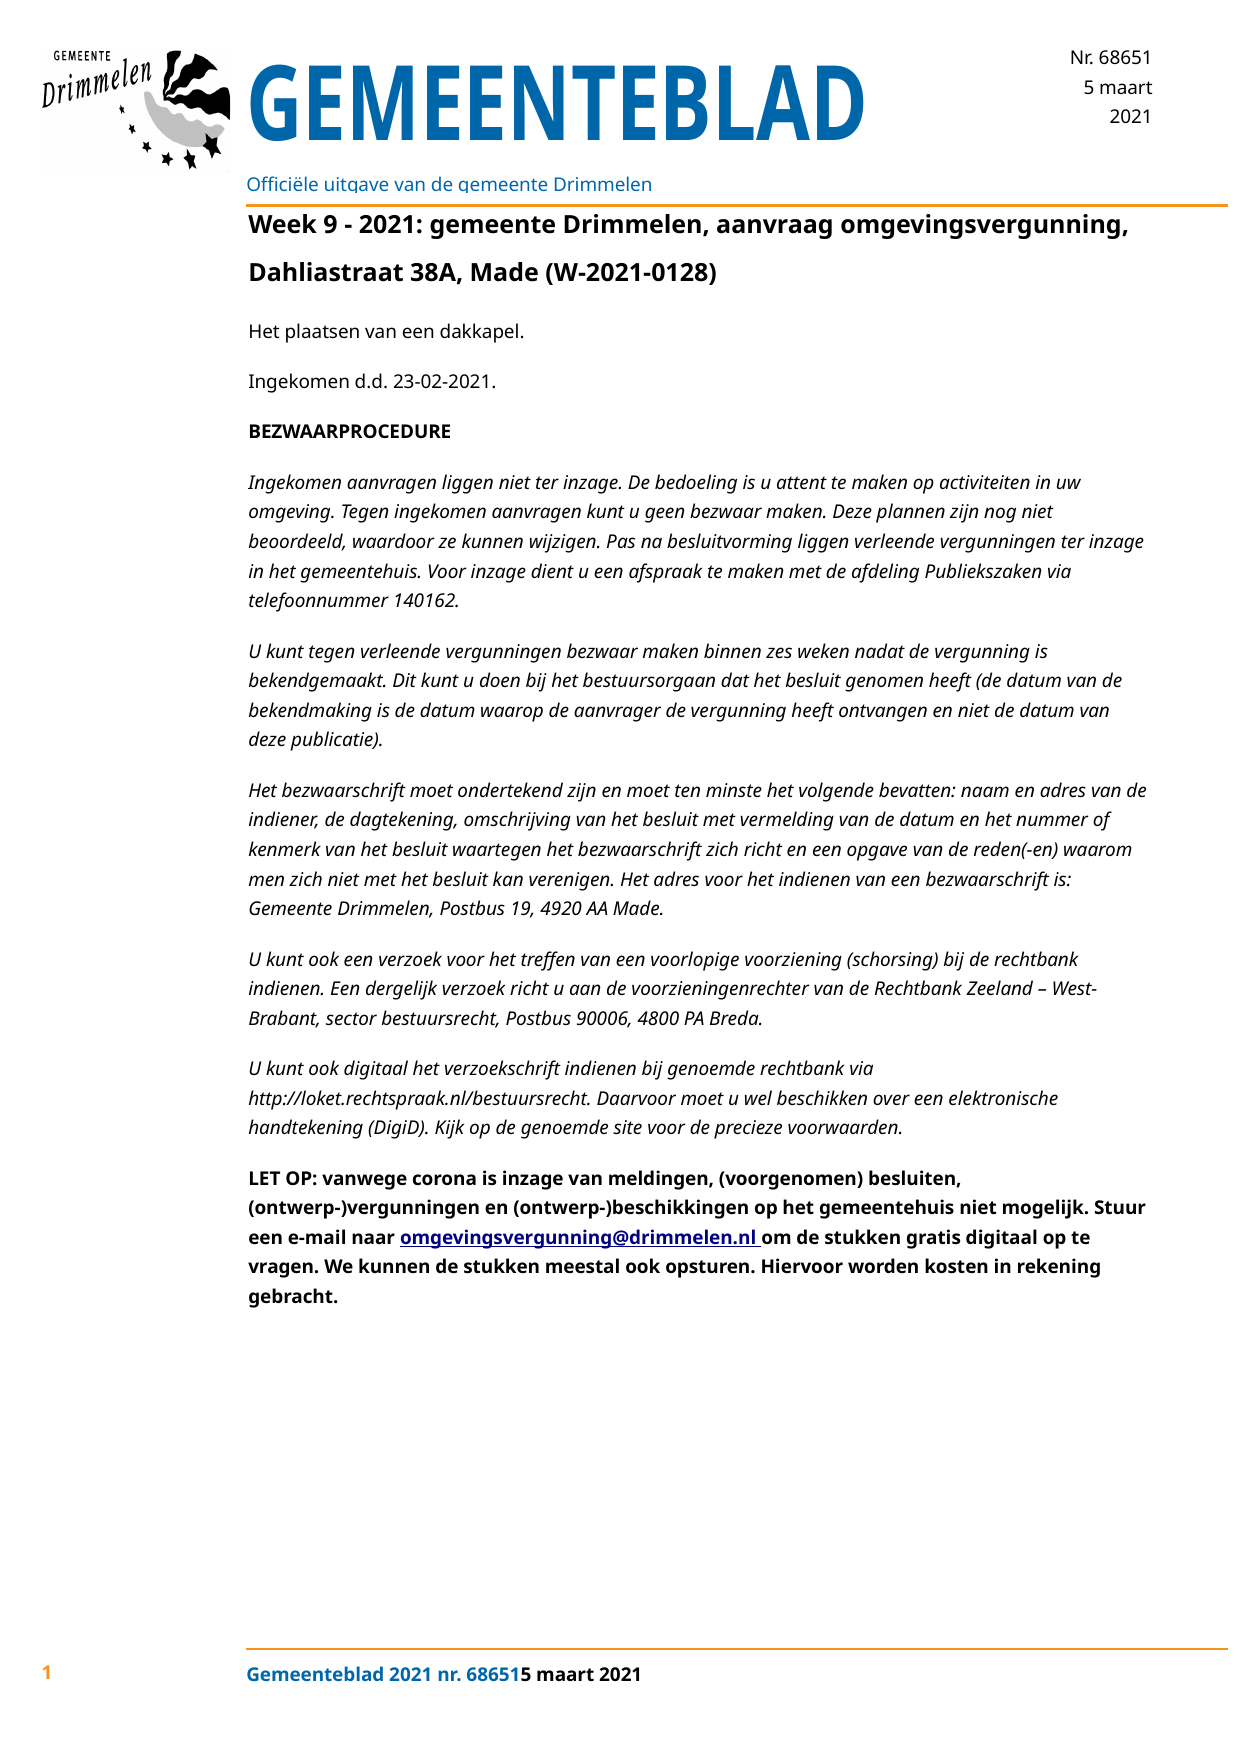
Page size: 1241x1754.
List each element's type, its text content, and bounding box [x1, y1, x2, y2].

text Het bezwaarschrift moet ondertekend zijn en moet ten minste het volgende bevatten: naam en adres van de indiener, de dagtekening, omschrijving van het besluit met vermelding van de datum en het nummer of kenmerk van het besluit waartegen het bezwaarschrift zich richt en een opgave van de reden(-en) waarom men zich niet met het besluit kan verenigen. Het adres voor het indienen van een bezwaarschrift is: Gemeente Drimmelen, Postbus 19, 4920 AA Made. [248, 777, 1152, 921]
text Ingekomen d.d. 23-02-2021. [248, 368, 1152, 394]
text LET OP: vanwege corona is inzage van meldingen, (voorgenomen) besluiten, (ontwerp-)vergunningen en (ontwerp-)beschikkingen op het gemeentehuis niet mogelijk. Stuur een e-mail naar omgevingsvergunning@drimmelen.nl om de stukken gratis digitaal op te vragen. We kunnen de stukken meestal ook opsturen. Hiervoor worden kosten in rekening gebracht. [248, 1165, 1152, 1309]
picture [41, 47, 231, 172]
text U kunt ook digitaal het verzoekschrift indienen bij genoemde rechtbank via http://loket.rechtspraak.nl/bestuursrecht. Daarvoor moet u wel beschikken over een elektronische handtekening (DigiD). Kijk op de genoemde site voor de precieze voorwaarden. [248, 1055, 1152, 1140]
text U kunt ook een verzoek voor het treffen van een voorlopige voorziening (schorsing) bij de rechtbank indienen. Een dergelijk verzoek richt u aan de voorzieningenrechter van de Rechtbank Zeeland – West-Brabant, sector bestuursrecht, Postbus 90006, 4800 PA Breda. [248, 946, 1152, 1031]
text Ingekomen aanvragen liggen niet ter inzage. De bedoeling is u attent te maken op activiteiten in uw omgeving. Tegen ingekomen aanvragen kunt u geen bezwaar maken. Deze plannen zijn nog niet beoordeeld, waardoor ze kunnen wijzigen. Pas na besluitvorming liggen verleende vergunningen ter inzage in het gemeentehuis. Voor inzage dient u een afspraak te maken met de afdeling Publiekszaken via telefoonnummer 140162. [248, 469, 1152, 613]
text U kunt tegen verleende vergunningen bezwaar maken binnen zes weken nadat de vergunning is bekendgemaakt. Dit kunt u doen bij het bestuursorgaan dat het besluit genomen heeft (de datum van de bekendmaking is de datum waarop de aanvrager de vergunning heeft ontvangen en niet de datum van deze publicatie). [248, 638, 1152, 752]
text BEZWAARPROCEDURE [248, 419, 1152, 444]
text Het plaatsen van een dakkapel. [248, 318, 1152, 344]
text Week 9 - 2021: gemeente Drimmelen, aanvraag omgevingsvergunning, Dahliastraat 38A, Made (W-2021-0128) [248, 207, 1152, 288]
